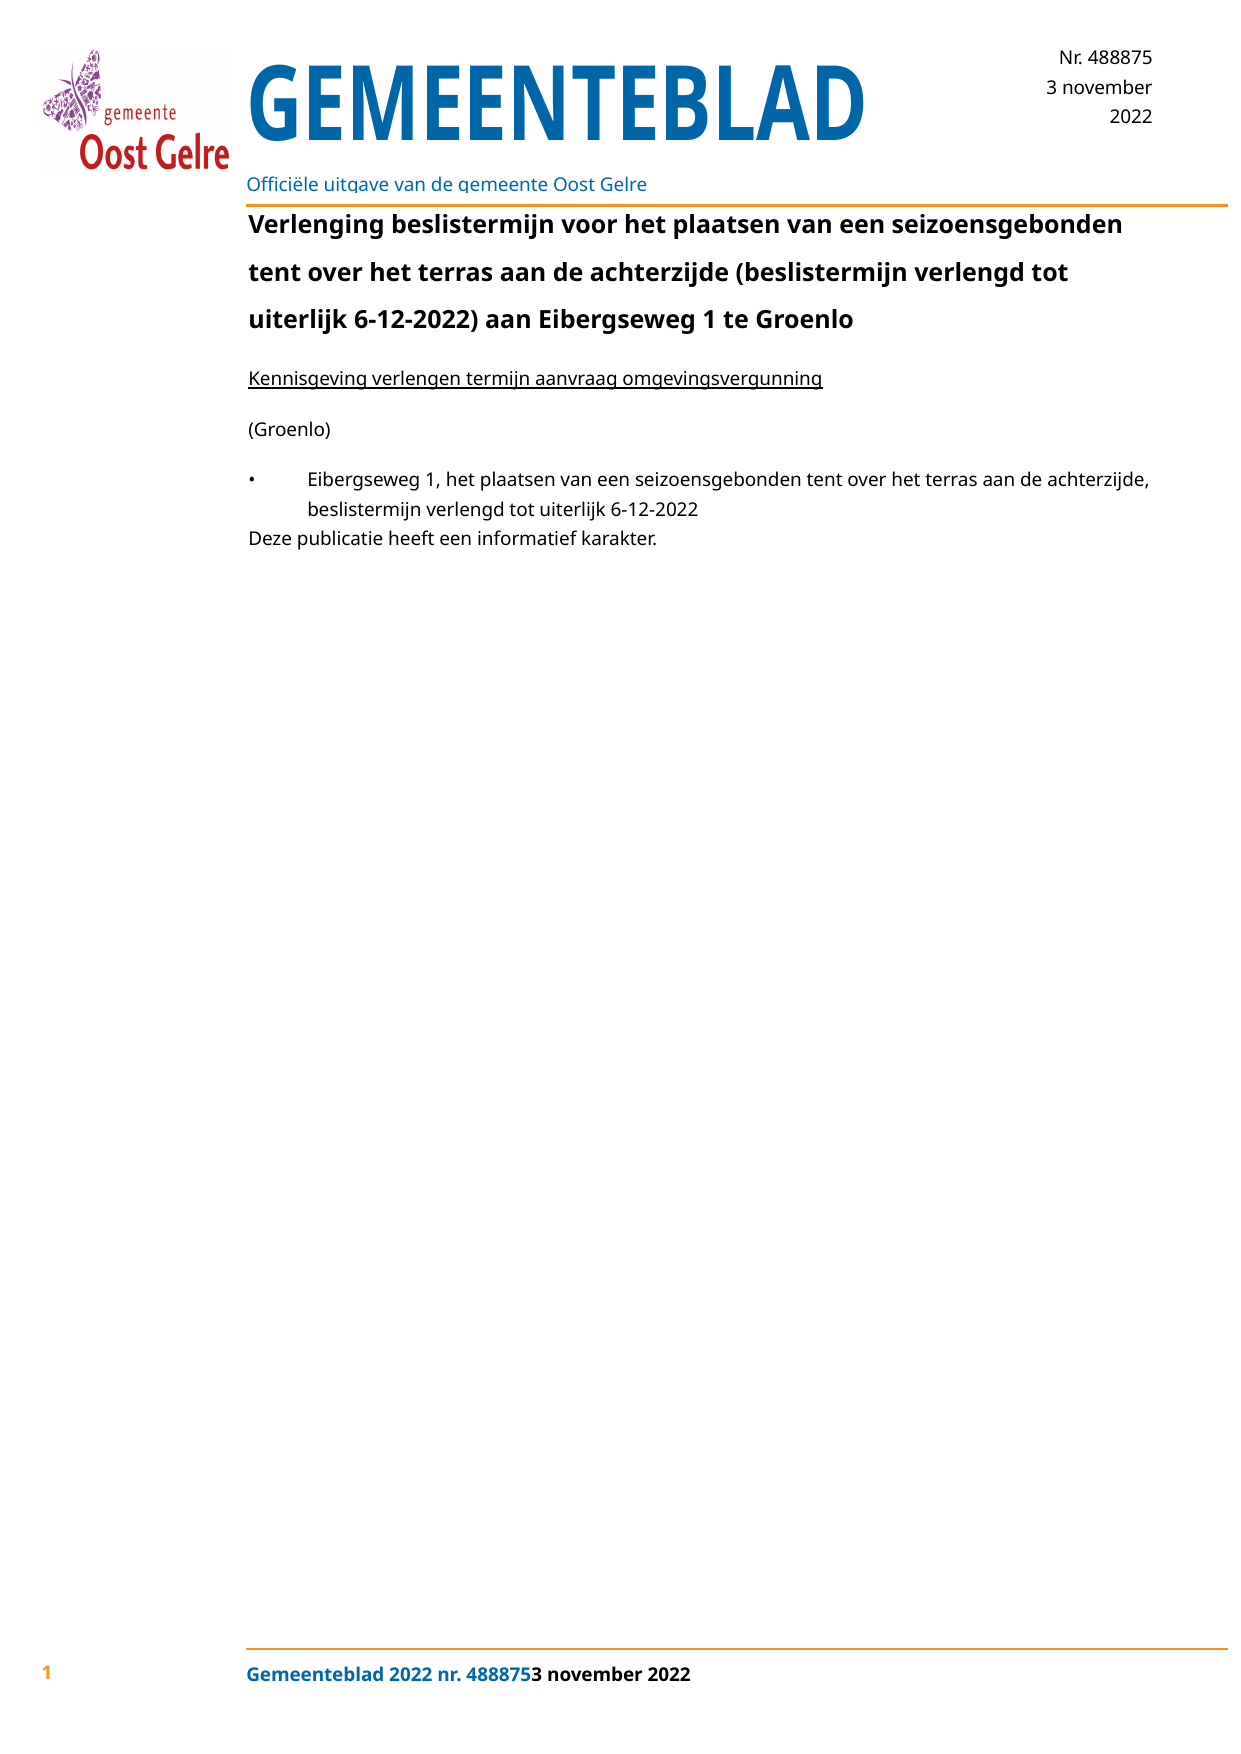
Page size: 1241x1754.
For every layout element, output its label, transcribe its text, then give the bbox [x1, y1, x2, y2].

text Verlenging beslistermijn voor het plaatsen van een seizoensgebonden tent over het terras aan de achterzijde (beslistermijn verlengd tot uiterlijk 6-12-2022) aan Eibergseweg 1 te Groenlo [248, 207, 1152, 336]
list Eibergseweg 1, het plaatsen van een seizoensgebonden tent over het terras aan de achterzijde, beslistermijn verlengd tot uiterlijk 6-12-2022 [248, 466, 1152, 522]
picture [41, 47, 231, 172]
text (Groenlo) [248, 416, 1152, 442]
text Deze publicatie heeft een informatief karakter. [248, 526, 1152, 551]
text Kennisgeving verlengen termijn aanvraag omgevingsvergunning [248, 366, 1152, 391]
